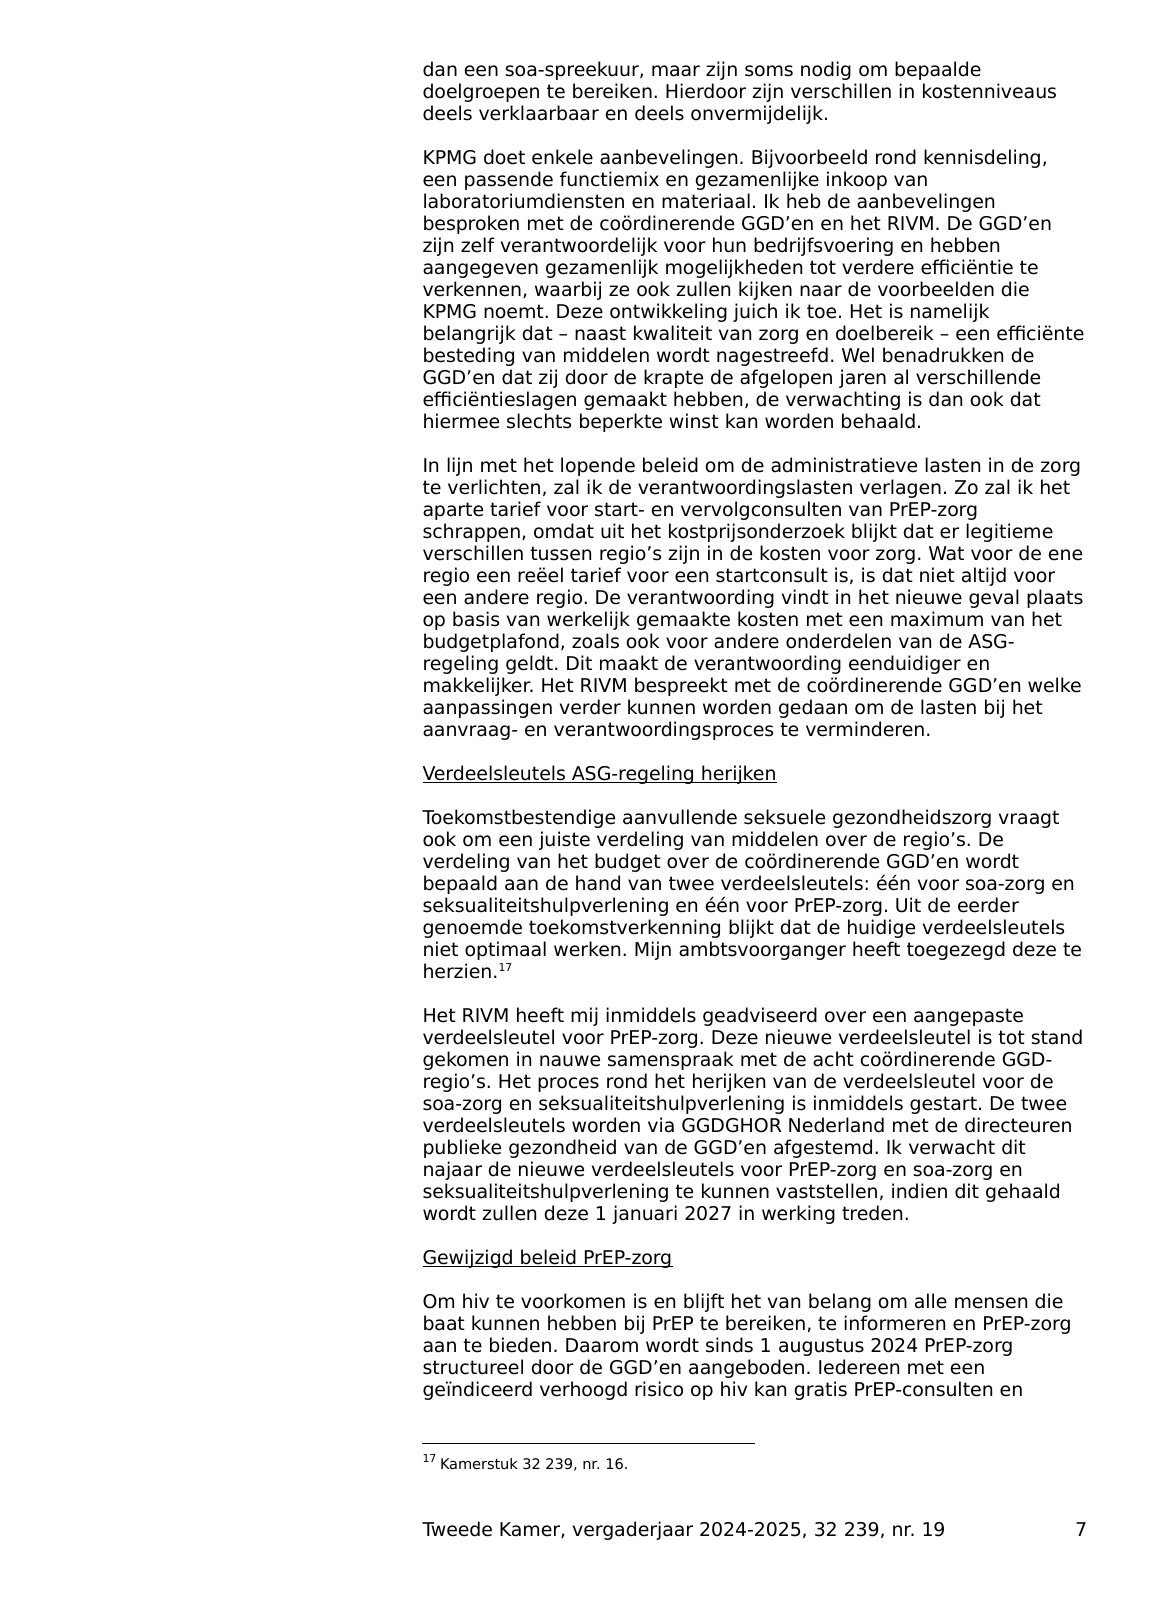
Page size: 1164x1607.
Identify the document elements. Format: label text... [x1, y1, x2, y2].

text Toekomstbestendige aanvullende seksuele gezondheidszorg vraagt ook om een juiste verdeling van middelen over de regio’s. De verdeling van het budget over de coördinerende GGD’en wordt bepaald aan de hand van twee verdeelsleutels: één voor soa-zorg en seksualiteitshulpverlening en één voor PrEP-zorg. Uit de eerder genoemde toekomstverkenning blijkt dat de huidige verdeelsleutels niet optimaal werken. Mijn ambtsvoorganger heeft toegezegd deze te herzien. [422, 807, 1087, 983]
subtitle Gewijzigd beleid PrEP-zorg [422, 1247, 1087, 1269]
text Kamerstuk 32 239, nr. 16. [422, 1452, 1087, 1474]
text Het RIVM heeft mij inmiddels geadviseerd over een aangepaste verdeelsleutel voor PrEP-zorg. Deze nieuwe verdeelsleutel is tot stand gekomen in nauwe samenspraak met de acht coördinerende GGD-regio’s. Het proces rond het herijken van de verdeelsleutel voor de soa-zorg en seksualiteitshulpverlening is inmiddels gestart. De twee verdeelsleutels worden via GGDGHOR Nederland met de directeuren publieke gezondheid van de GGD’en afgestemd. Ik verwacht dit najaar de nieuwe verdeelsleutels voor PrEP-zorg en soa-zorg en seksualiteitshulpverlening te kunnen vaststellen, indien dit gehaald wordt zullen deze 1 januari 2027 in werking treden. [422, 1005, 1087, 1225]
text KPMG doet enkele aanbevelingen. Bijvoorbeeld rond kennisdeling, een passende functiemix en gezamenlijke inkoop van laboratoriumdiensten en materiaal. Ik heb de aanbevelingen besproken met de coördinerende GGD’en en het RIVM. De GGD’en zijn zelf verantwoordelijk voor hun bedrijfsvoering en hebben aangegeven gezamenlijk mogelijkheden tot verdere efficiëntie te verkennen, waarbij ze ook zullen kijken naar de voorbeelden die KPMG noemt. Deze ontwikkeling juich ik toe. Het is namelijk belangrijk dat – naast kwaliteit van zorg en doelbereik – een efficiënte besteding van middelen wordt nagestreefd. Wel benadrukken de GGD’en dat zij door de krapte de afgelopen jaren al verschillende efficiëntieslagen gemaakt hebben, de verwachting is dan ook dat hiermee slechts beperkte winst kan worden behaald. [422, 147, 1087, 433]
text Om hiv te voorkomen is en blijft het van belang om alle mensen die baat kunnen hebben bij PrEP te bereiken, te informeren en PrEP-zorg aan te bieden. Daarom wordt sinds 1 augustus 2024 PrEP-zorg structureel door de GGD’en aangeboden. Iedereen met een geïndiceerd verhoogd risico op hiv kan gratis PrEP-consulten en [422, 1291, 1087, 1401]
subtitle Verdeelsleutels ASG-regeling herijken [422, 763, 1087, 785]
text dan een soa-spreekuur, maar zijn soms nodig om bepaalde doelgroepen te bereiken. Hierdoor zijn verschillen in kostenniveaus deels verklaarbaar en deels onvermijdelijk. [422, 59, 1087, 125]
text In lijn met het lopende beleid om de administratieve lasten in de zorg te verlichten, zal ik de verantwoordingslasten verlagen. Zo zal ik het aparte tarief voor start- en vervolgconsulten van PrEP-zorg schrappen, omdat uit het kostprijsonderzoek blijkt dat er legitieme verschillen tussen regio’s zijn in de kosten voor zorg. Wat voor de ene regio een reëel tarief voor een startconsult is, is dat niet altijd voor een andere regio. De verantwoording vindt in het nieuwe geval plaats op basis van werkelijk gemaakte kosten met een maximum van het budgetplafond, zoals ook voor andere onderdelen van de ASG-regeling geldt. Dit maakt de verantwoording eenduidiger en makkelijker. Het RIVM bespreekt met de coördinerende GGD’en welke aanpassingen verder kunnen worden gedaan om de lasten bij het aanvraag- en verantwoordingsproces te verminderen. [422, 455, 1087, 741]
